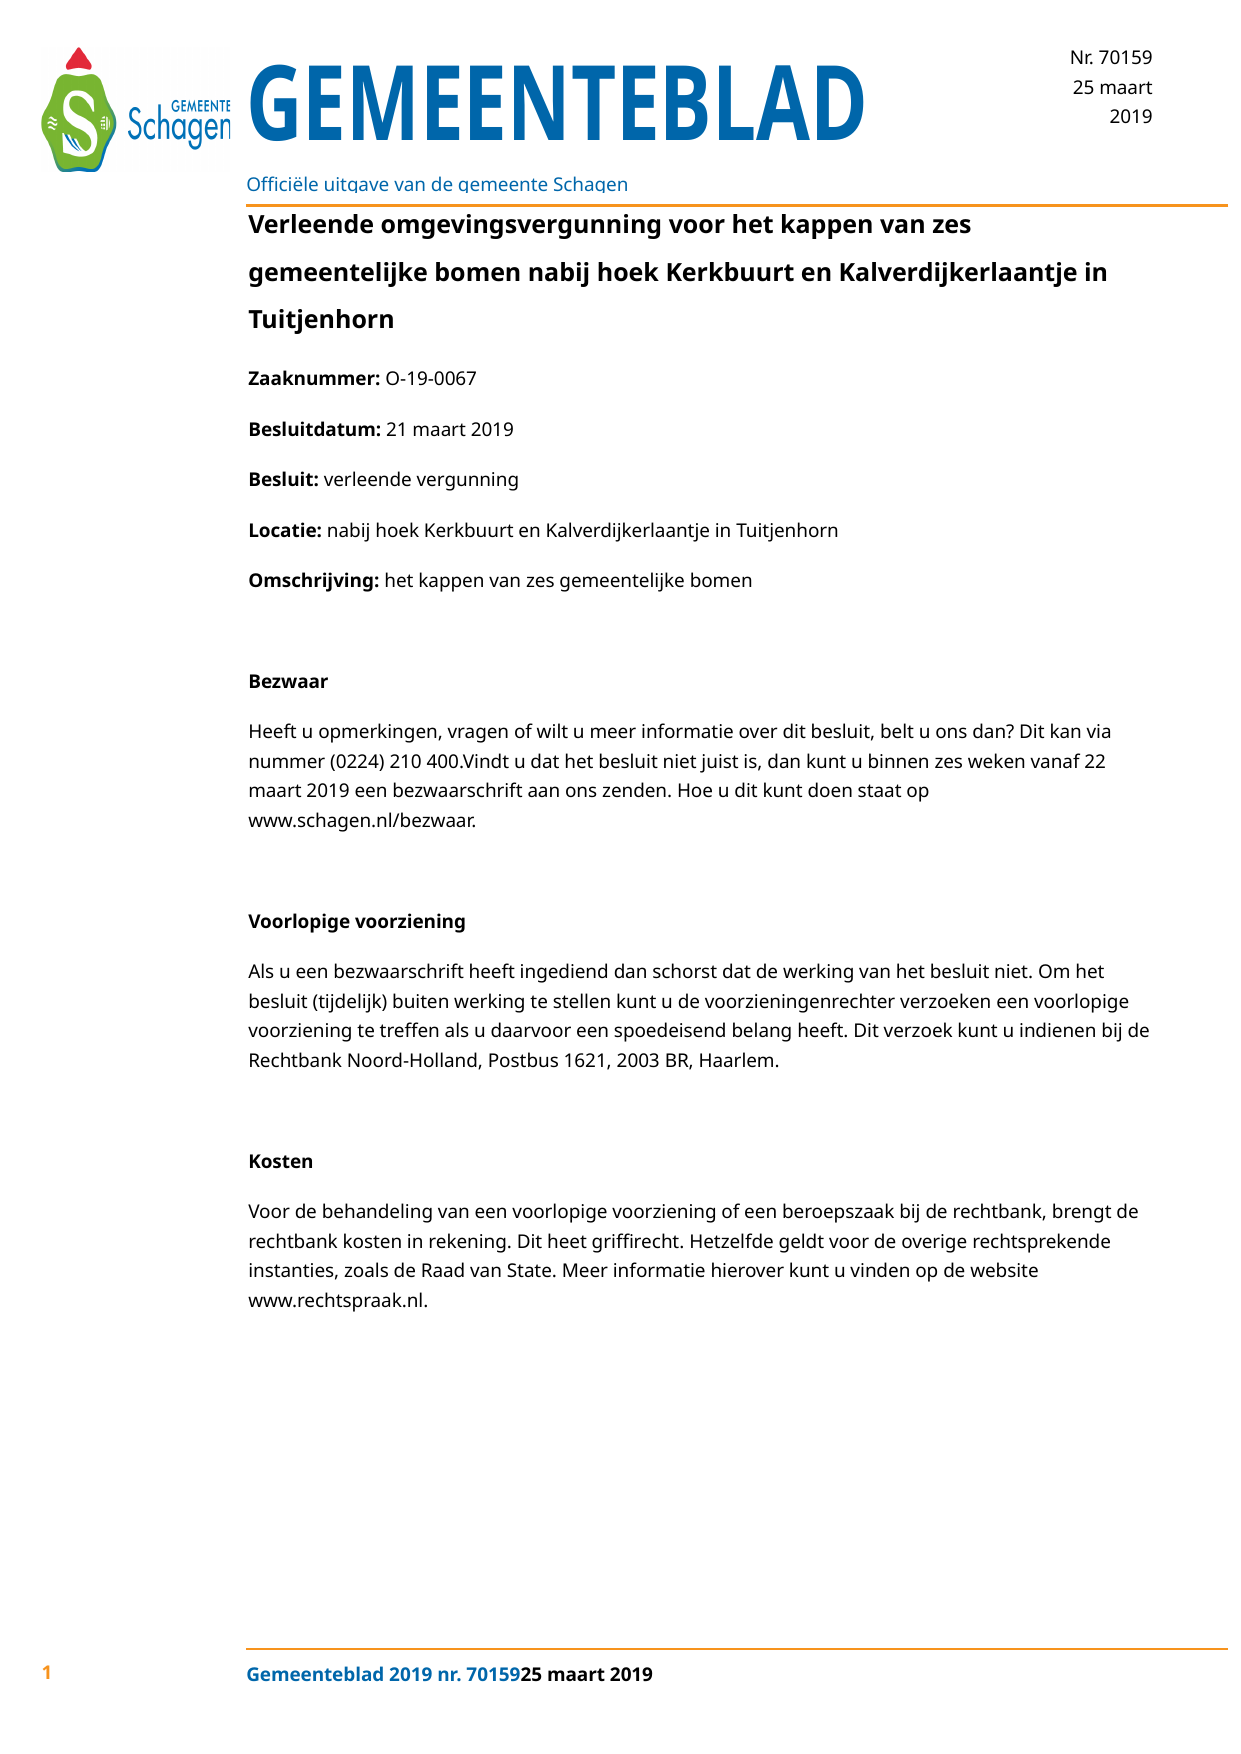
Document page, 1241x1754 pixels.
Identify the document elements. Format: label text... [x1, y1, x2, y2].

text Bezwaar [248, 668, 1152, 694]
text Als u een bezwaarschrift heeft ingediend dan schorst dat de werking van het besluit niet. Om het besluit (tijdelijk) buiten werking te stellen kunt u de voorzieningenrechter verzoeken een voorlopige voorziening te treffen als u daarvoor een spoedeisend belang heeft. Dit verzoek kunt u indienen bij de Rechtbank Noord-Holland, Postbus 1621, 2003 BR, Haarlem. [248, 958, 1152, 1073]
text Omschrijving: het kappen van zes gemeentelijke bomen [248, 567, 1152, 593]
text Besluit: verleende vergunning [248, 466, 1152, 492]
text Zaaknummer: O-19-0067 [248, 366, 1152, 391]
text Heeft u opmerkingen, vragen of wilt u meer informatie over dit besluit, belt u ons dan? Dit kan via nummer (0224) 210 400.Vindt u dat het besluit niet juist is, dan kunt u binnen zes weken vanaf 22 maart 2019 een bezwaarschrift aan ons zenden. Hoe u dit kunt doen staat op www.schagen.nl/bezwaar. [248, 718, 1152, 833]
text Verleende omgevingsvergunning voor het kappen van zes gemeentelijke bomen nabij hoek Kerkbuurt en Kalverdijkerlaantje in Tuitjenhorn [248, 207, 1152, 336]
text Besluitdatum: 21 maart 2019 [248, 416, 1152, 442]
text Locatie: nabij hoek Kerkbuurt en Kalverdijkerlaantje in Tuitjenhorn [248, 517, 1152, 542]
text Voor de behandeling van een voorlopige voorziening of een beroepszaak bij de rechtbank, brengt de rechtbank kosten in rekening. Dit heet griffirecht. Hetzelfde geldt voor de overige rechtsprekende instanties, zoals de Raad van State. Meer informatie hierover kunt u vinden op de website www.rechtspraak.nl. [248, 1198, 1152, 1313]
picture [41, 47, 231, 172]
text Kosten [248, 1148, 1152, 1174]
text Voorlopige voorziening [248, 908, 1152, 934]
